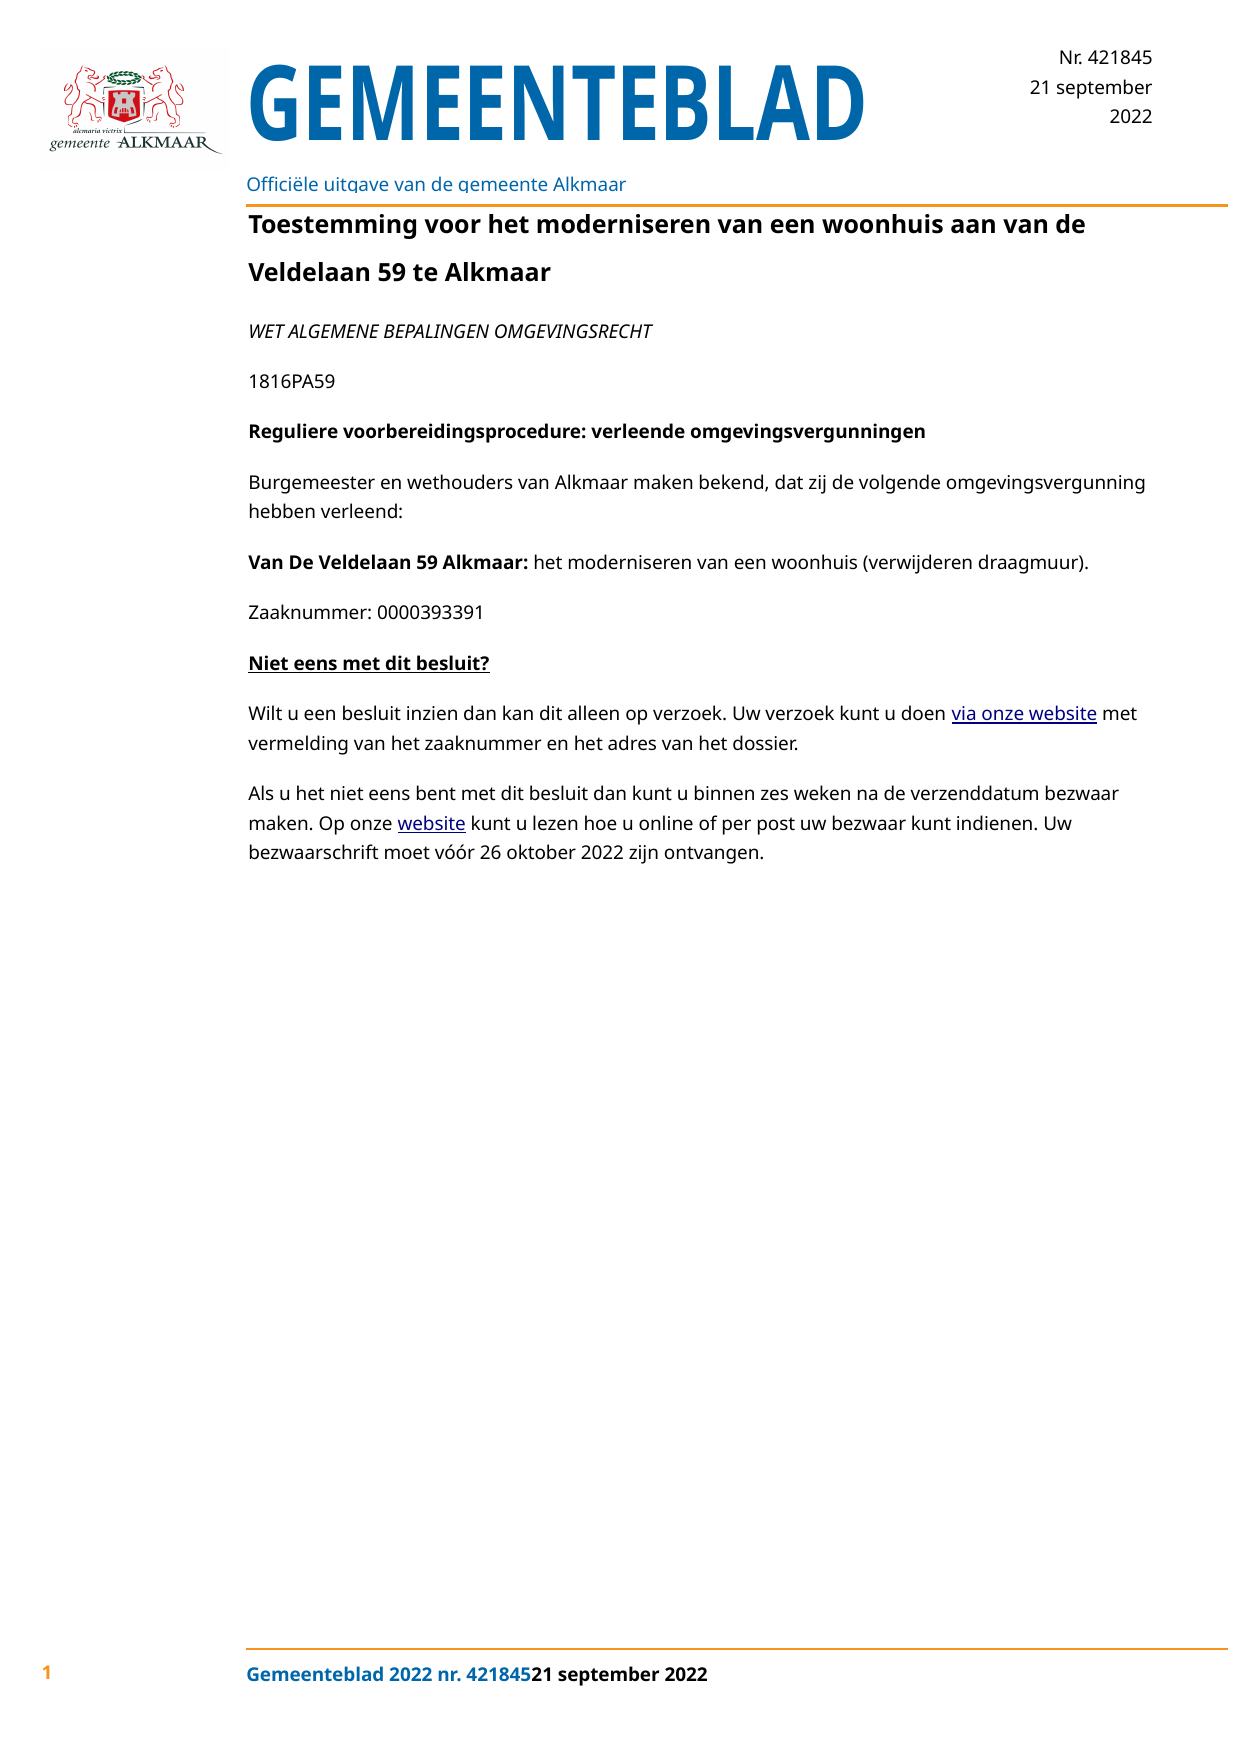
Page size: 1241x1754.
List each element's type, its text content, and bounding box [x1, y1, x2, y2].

text Burgemeester en wethouders van Alkmaar maken bekend, dat zij de volgende omgevingsvergunning hebben verleend: [248, 469, 1152, 524]
text Als u het niet eens bent met dit besluit dan kunt u binnen zes weken na de verzenddatum bezwaar maken. Op onze website kunt u lezen hoe u online of per post uw bezwaar kunt indienen. Uw bezwaarschrift moet vóór 26 oktober 2022 zijn ontvangen. [248, 780, 1152, 865]
text Toestemming voor het moderniseren van een woonhuis aan van de Veldelaan 59 te Alkmaar [248, 207, 1152, 288]
text 1816PA59 [248, 368, 1152, 394]
text Niet eens met dit besluit? [248, 650, 1152, 676]
picture [41, 47, 231, 172]
text Zaaknummer: 0000393391 [248, 599, 1152, 625]
text Wilt u een besluit inzien dan kan dit alleen op verzoek. Uw verzoek kunt u doen via onze website met vermelding van het zaaknummer en het adres van het dossier. [248, 700, 1152, 756]
text Reguliere voorbereidingsprocedure: verleende omgevingsvergunningen [248, 419, 1152, 444]
text Van De Veldelaan 59 Alkmaar: het moderniseren van een woonhuis (verwijderen draagmuur). [248, 549, 1152, 575]
text WET ALGEMENE BEPALINGEN OMGEVINGSRECHT [248, 318, 1152, 344]
